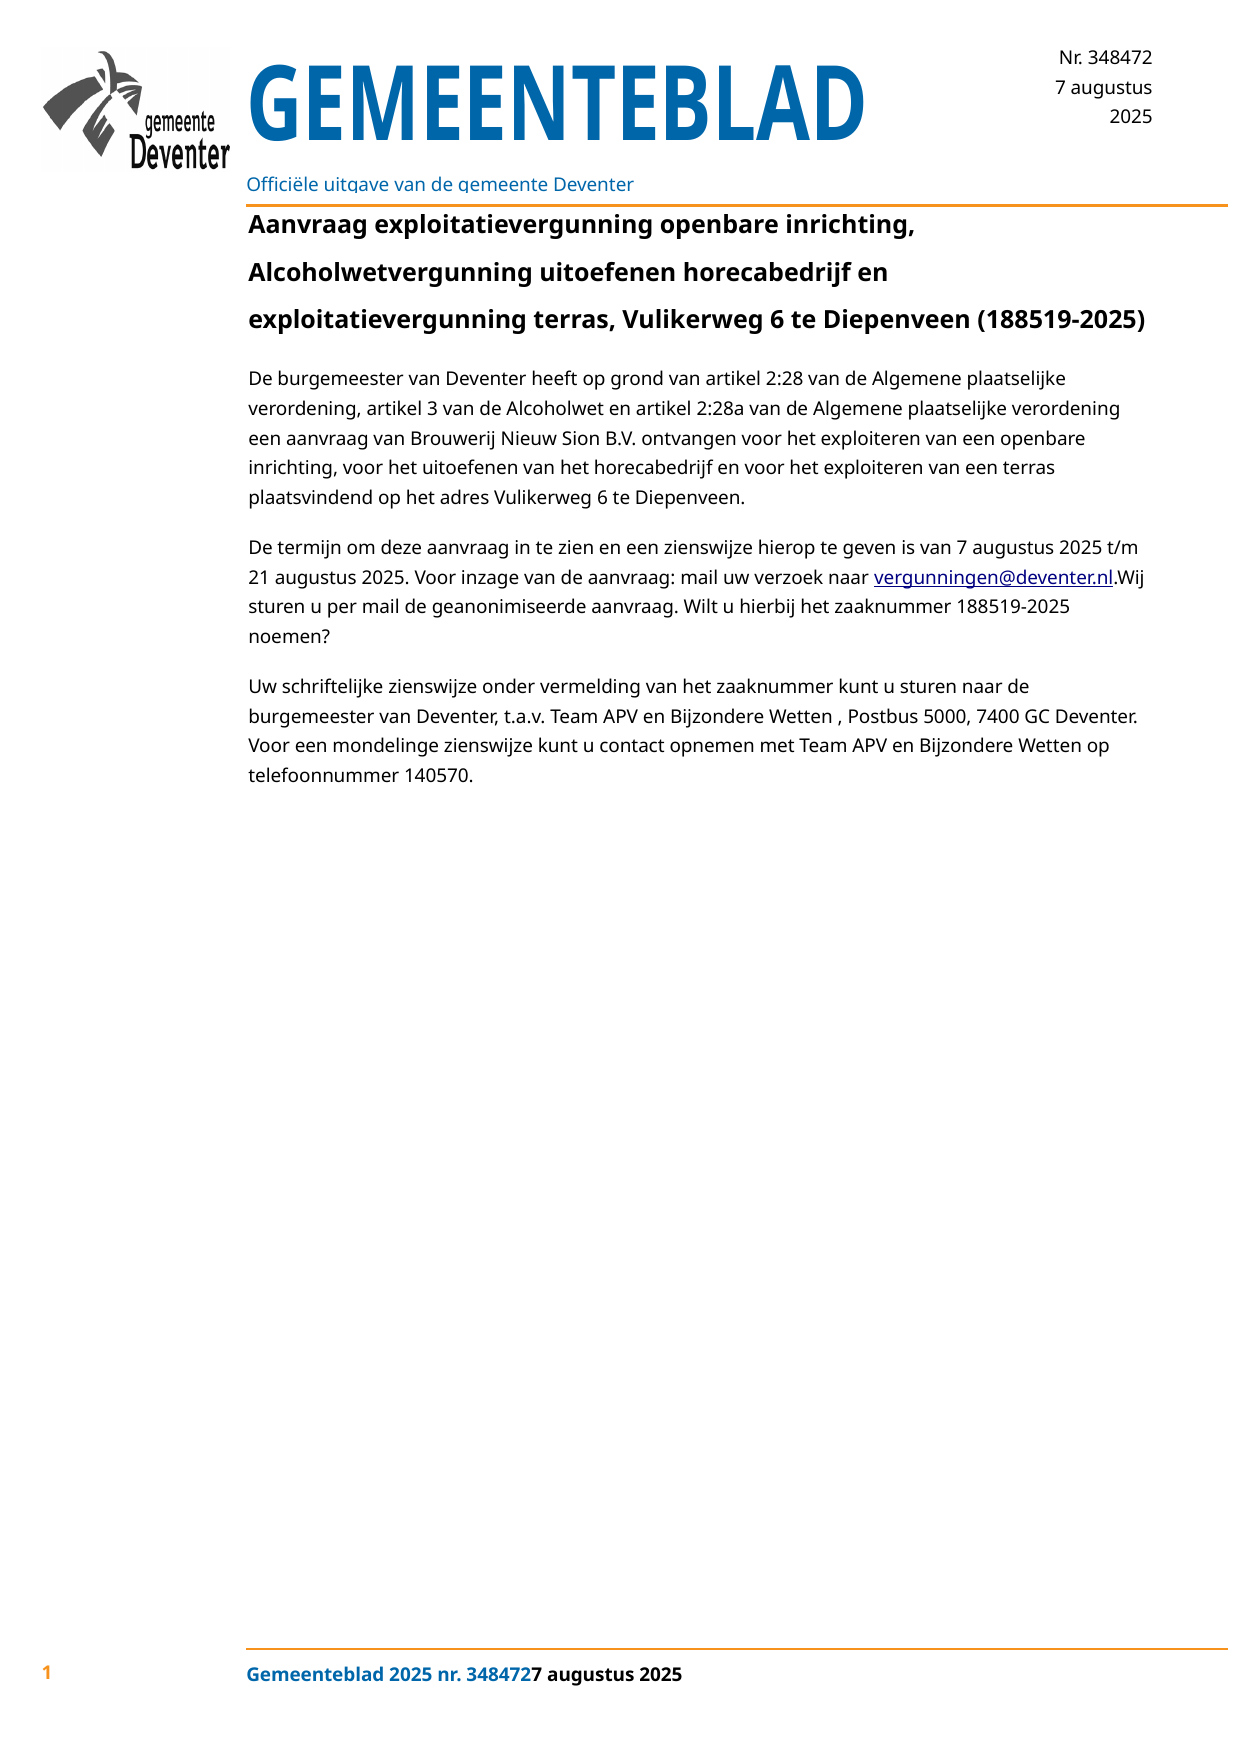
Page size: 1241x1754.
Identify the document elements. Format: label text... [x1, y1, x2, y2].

text De termijn om deze aanvraag in te zien en een zienswijze hierop te geven is van 7 augustus 2025 t/m 21 augustus 2025. Voor inzage van de aanvraag: mail uw verzoek naar vergunningen@deventer.nl.Wij sturen u per mail de geanonimiseerde aanvraag. Wilt u hierbij het zaaknummer 188519-2025 noemen? [248, 534, 1152, 649]
text Uw schriftelijke zienswijze onder vermelding van het zaaknummer kunt u sturen naar de burgemeester van Deventer, t.a.v. Team APV en Bijzondere Wetten , Postbus 5000, 7400 GC Deventer. Voor een mondelinge zienswijze kunt u contact opnemen met Team APV en Bijzondere Wetten op telefoonnummer 140570. [248, 673, 1152, 788]
text Aanvraag exploitatievergunning openbare inrichting, Alcoholwetvergunning uitoefenen horecabedrijf en exploitatievergunning terras, Vulikerweg 6 te Diepenveen (188519-2025) [248, 207, 1152, 336]
picture [41, 47, 231, 172]
text De burgemeester van Deventer heeft op grond van artikel 2:28 van de Algemene plaatselijke verordening, artikel 3 van de Alcoholwet en artikel 2:28a van de Algemene plaatselijke verordening een aanvraag van Brouwerij Nieuw Sion B.V. ontvangen voor het exploiteren van een openbare inrichting, voor het uitoefenen van het horecabedrijf en voor het exploiteren van een terras plaatsvindend op het adres Vulikerweg 6 te Diepenveen. [248, 366, 1152, 509]
